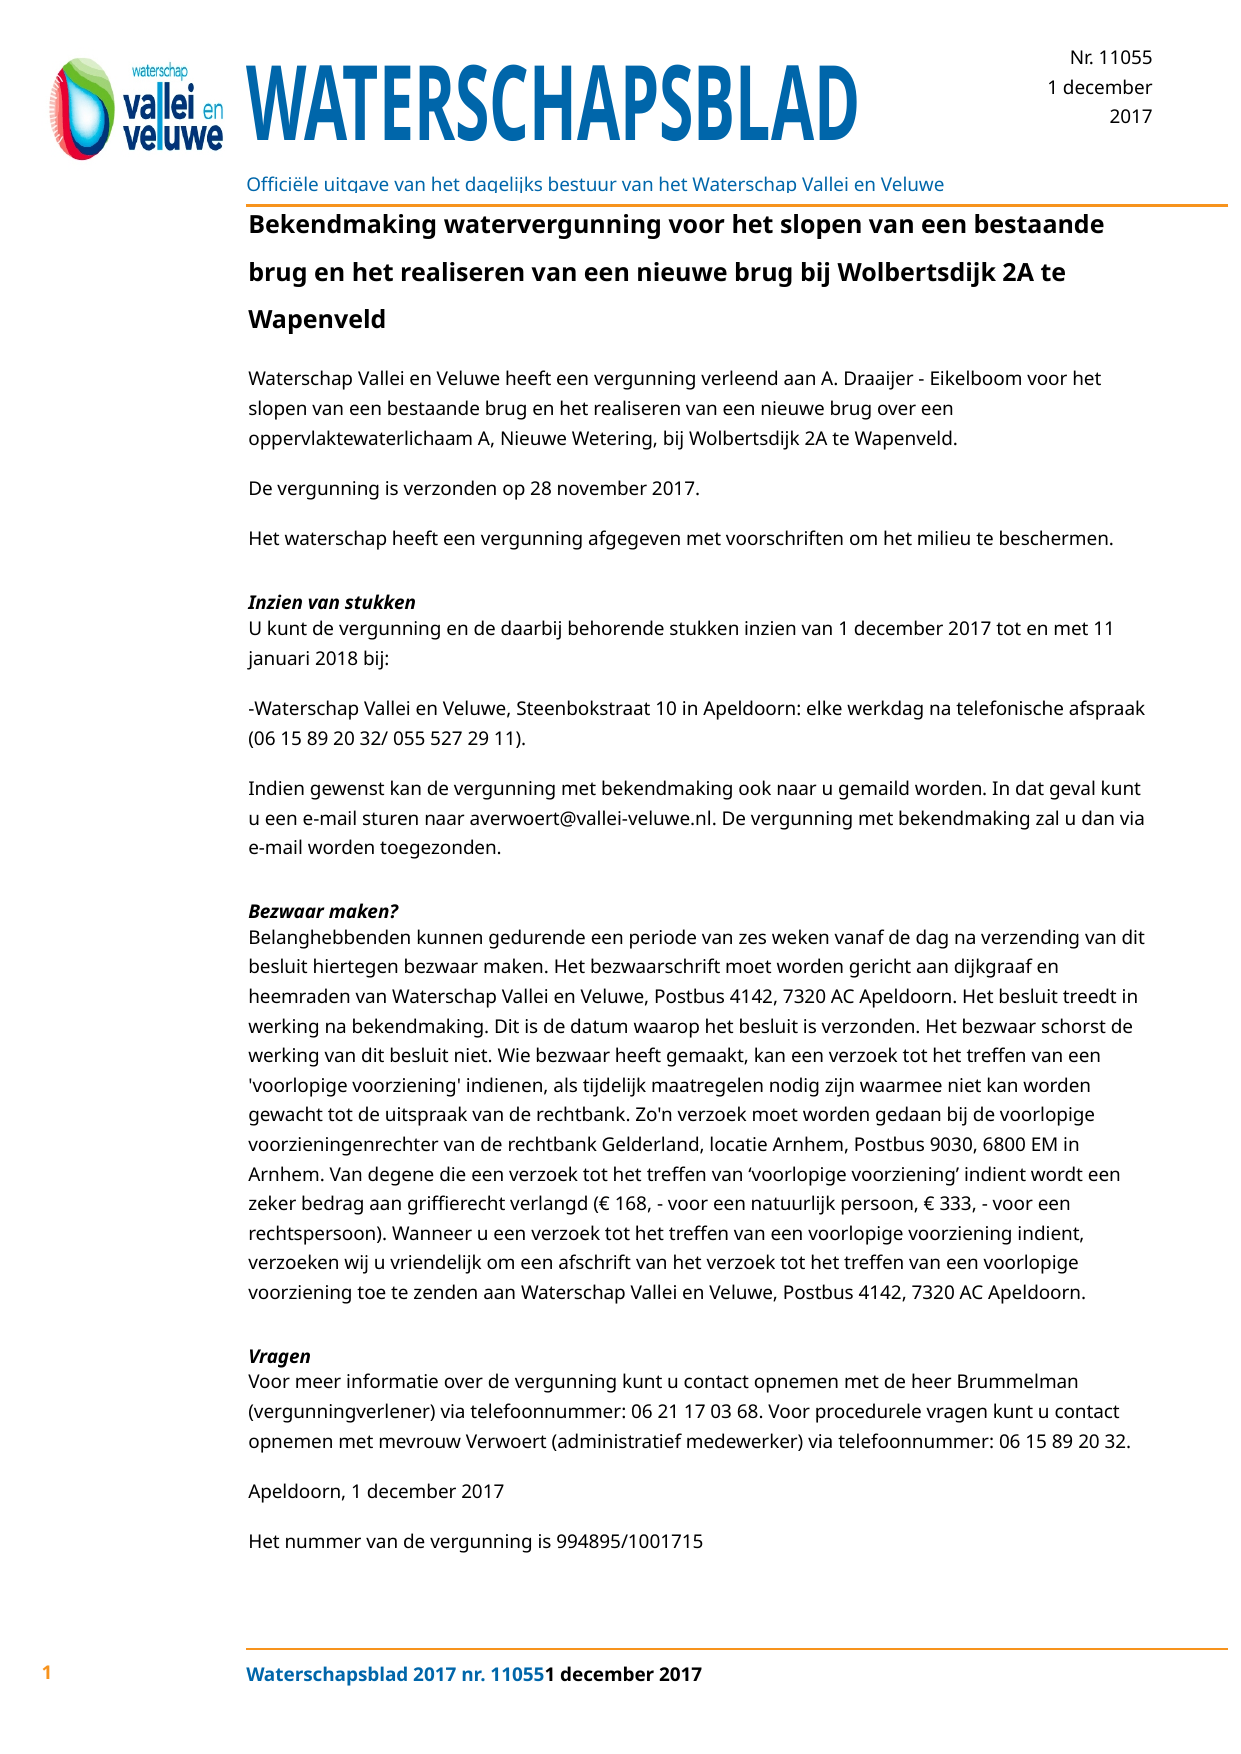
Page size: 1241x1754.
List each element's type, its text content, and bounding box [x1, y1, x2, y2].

text Indien gewenst kan de vergunning met bekendmaking ook naar u gemaild worden. In dat geval kunt u een e-mail sturen naar averwoert@vallei-veluwe.nl. De vergunning met bekendmaking zal u dan via e-mail worden toegezonden. [248, 775, 1152, 860]
text Waterschap Vallei en Veluwe heeft een vergunning verleend aan A. Draaijer - Eikelboom voor het slopen van een bestaande brug en het realiseren van een nieuwe brug over een oppervlaktewaterlichaam A, Nieuwe Wetering, bij Wolbertsdijk 2A te Wapenveld. [248, 366, 1152, 450]
picture [41, 47, 231, 172]
text -Waterschap Vallei en Veluwe, Steenbokstraat 10 in Apeldoorn: elke werkdag na telefonische afspraak (06 15 89 20 32/ 055 527 29 11). [248, 695, 1152, 751]
text Apeldoorn, 1 december 2017 [248, 1478, 1152, 1504]
text Het waterschap heeft een vergunning afgegeven met voorschriften om het milieu te beschermen. [248, 526, 1152, 551]
text Bekendmaking watervergunning voor het slopen van een bestaande brug en het realiseren van een nieuwe brug bij Wolbertsdijk 2A te Wapenveld [248, 207, 1152, 336]
text U kunt de vergunning en de daarbij behorende stukken inzien van 1 december 2017 tot en met 11 januari 2018 bij: [248, 615, 1152, 671]
text De vergunning is verzonden op 28 november 2017. [248, 475, 1152, 501]
text Bezwaar maken? [248, 898, 1152, 924]
text Belanghebbenden kunnen gedurende een periode van zes weken vanaf de dag na verzending van dit besluit hiertegen bezwaar maken. Het bezwaarschrift moet worden gericht aan dijkgraaf en heemraden van Waterschap Vallei en Veluwe, Postbus 4142, 7320 AC Apeldoorn. Het besluit treedt in werking na bekendmaking. Dit is de datum waarop het besluit is verzonden. Het bezwaar schorst de werking van dit besluit niet. Wie bezwaar heeft gemaakt, kan een verzoek tot het treffen van een 'voorlopige voorziening' indienen, als tijdelijk maatregelen nodig zijn waarmee niet kan worden gewacht tot de uitspraak van de rechtbank. Zo'n verzoek moet worden gedaan bij de voorlopige voorzieningenrechter van de rechtbank Gelderland, locatie Arnhem, Postbus 9030, 6800 EM in Arnhem. Van degene die een verzoek tot het treffen van ‘voorlopige voorziening’ indient wordt een zeker bedrag aan griffierecht verlangd (€ 168, - voor een natuurlijk persoon, € 333, - voor een rechtspersoon). Wanneer u een verzoek tot het treffen van een voorlopige voorziening indient, verzoeken wij u vriendelijk om een afschrift van het verzoek tot het treffen van een voorlopige voorziening toe te zenden aan Waterschap Vallei en Veluwe, Postbus 4142, 7320 AC Apeldoorn. [248, 924, 1152, 1305]
text Inzien van stukken [248, 589, 1152, 615]
text Het nummer van de vergunning is 994895/1001715 [248, 1529, 1152, 1554]
text Vragen [248, 1343, 1152, 1369]
text Voor meer informatie over de vergunning kunt u contact opnemen met de heer Brummelman (vergunningverlener) via telefoonnummer: 06 21 17 03 68. Voor procedurele vragen kunt u contact opnemen met mevrouw Verwoert (administratief medewerker) via telefoonnummer: 06 15 89 20 32. [248, 1369, 1152, 1454]
